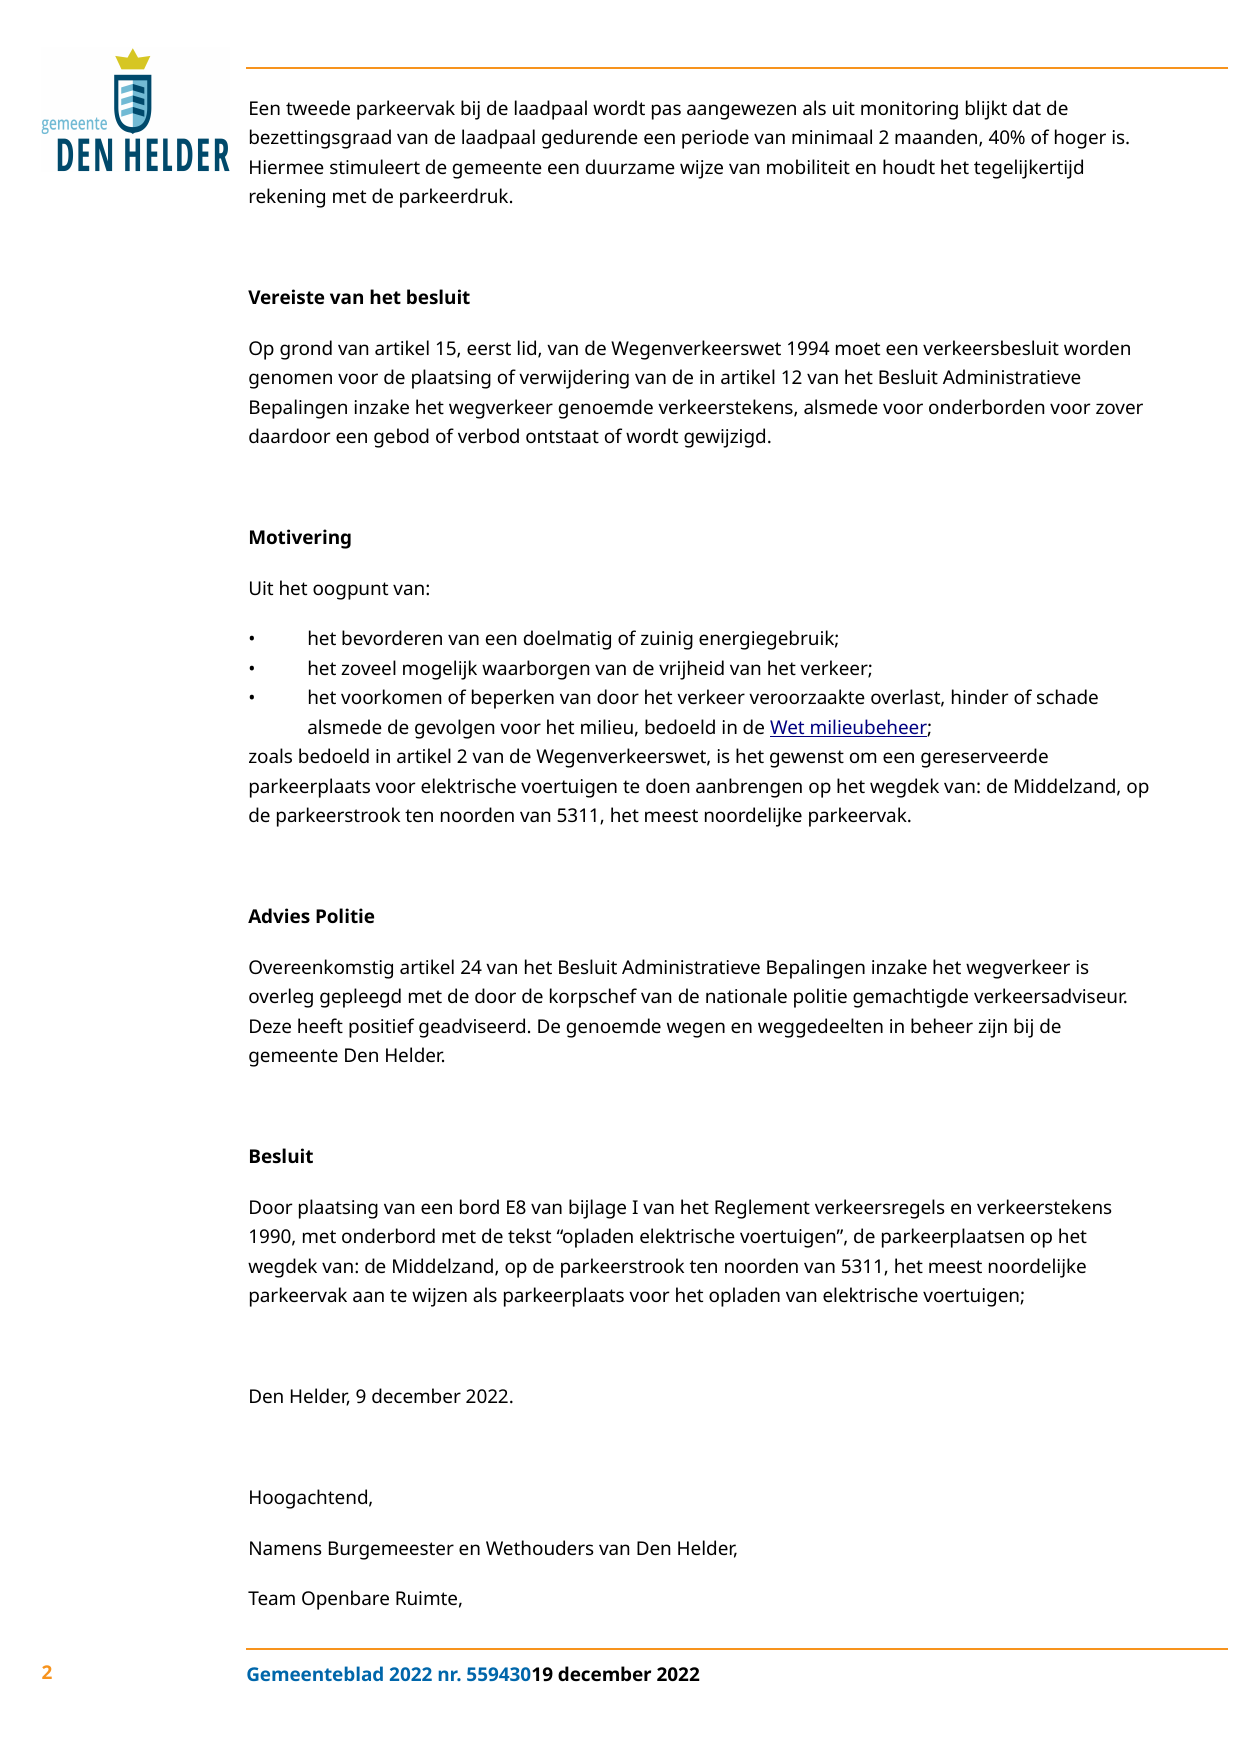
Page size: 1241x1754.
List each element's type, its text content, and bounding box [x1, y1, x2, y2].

picture [130, 157, 135, 172]
text Besluit [248, 1143, 1152, 1169]
text Namens Burgemeester en Wethouders van Den Helder, [248, 1535, 1152, 1561]
text Den Helder, 9 december 2022. [248, 1383, 1152, 1409]
text Motivering [248, 524, 1152, 550]
text Hoogachtend, [248, 1484, 1152, 1510]
text Team Openbare Ruimte, [248, 1585, 1152, 1611]
list het bevorderen van een doelmatig of zuinig energiegebruik; [248, 625, 1152, 651]
picture [220, 160, 224, 172]
list het voorkomen of beperken van door het verkeer veroorzaakte overlast, hinder of schade alsmede de gevolgen voor het milieu, bedoeld in de Wet milieubeheer; [248, 684, 1152, 740]
picture [100, 154, 106, 172]
list het zoveel mogelijk waarborgen van de vrijheid van het verkeer; [248, 655, 1152, 681]
text Een tweede parkeervak bij de laadpaal wordt pas aangewezen als uit monitoring blijkt dat de bezettingsgraad van de laadpaal gedurende een periode van minimaal 2 maanden, 40% of hoger is. Hiermee stimuleert de gemeente een duurzame wijze van mobiliteit en houdt het tegelijkertijd rekening met de parkeerdruk. [248, 95, 1152, 209]
picture [41, 47, 231, 172]
text Overeenkomstig artikel 24 van het Besluit Administratieve Bepalingen inzake het wegverkeer is overleg gepleegd met de door de korpschef van de nationale politie gemachtigde verkeersadviseur. Deze heeft positief geadviseerd. De genoemde wegen en weggedeelten in beheer zijn bij de gemeente Den Helder. [248, 954, 1152, 1068]
text Uit het oogpunt van: [248, 575, 1152, 601]
picture [182, 144, 187, 165]
text Door plaatsing van een bord E8 van bijlage I van het Reglement verkeersregels en verkeerstekens 1990, met onderbord met de tekst “opladen elektrische voertuigen”, de parkeerplaatsen op het wegdek van: de Middelzand, op de parkeerstrook ten noorden van 5311, het meest noordelijke parkeervak aan te wijzen als parkeerplaats voor het opladen van elektrische voertuigen; [248, 1194, 1152, 1308]
picture [63, 144, 68, 165]
text zoals bedoeld in artikel 2 van de Wegenverkeerswet, is het gewenst om een gereserveerde parkeerplaats voor elektrische voertuigen te doen aanbrengen op het wegdek van: de Middelzand, op de parkeerstrook ten noorden van 5311, het meest noordelijke parkeervak. [248, 743, 1152, 828]
text Advies Politie [248, 903, 1152, 929]
text Vereiste van het besluit [248, 284, 1152, 310]
text Op grond van artikel 15, eerst lid, van de Wegenverkeerswet 1994 moet een verkeersbesluit worden genomen voor de plaatsing of verwijdering van de in artikel 12 van het Besluit Administratieve Bepalingen inzake het wegverkeer genoemde verkeerstekens, alsmede voor onderborden voor zover daardoor een gebod of verbod ontstaat of wordt gewijzigd. [248, 335, 1152, 449]
